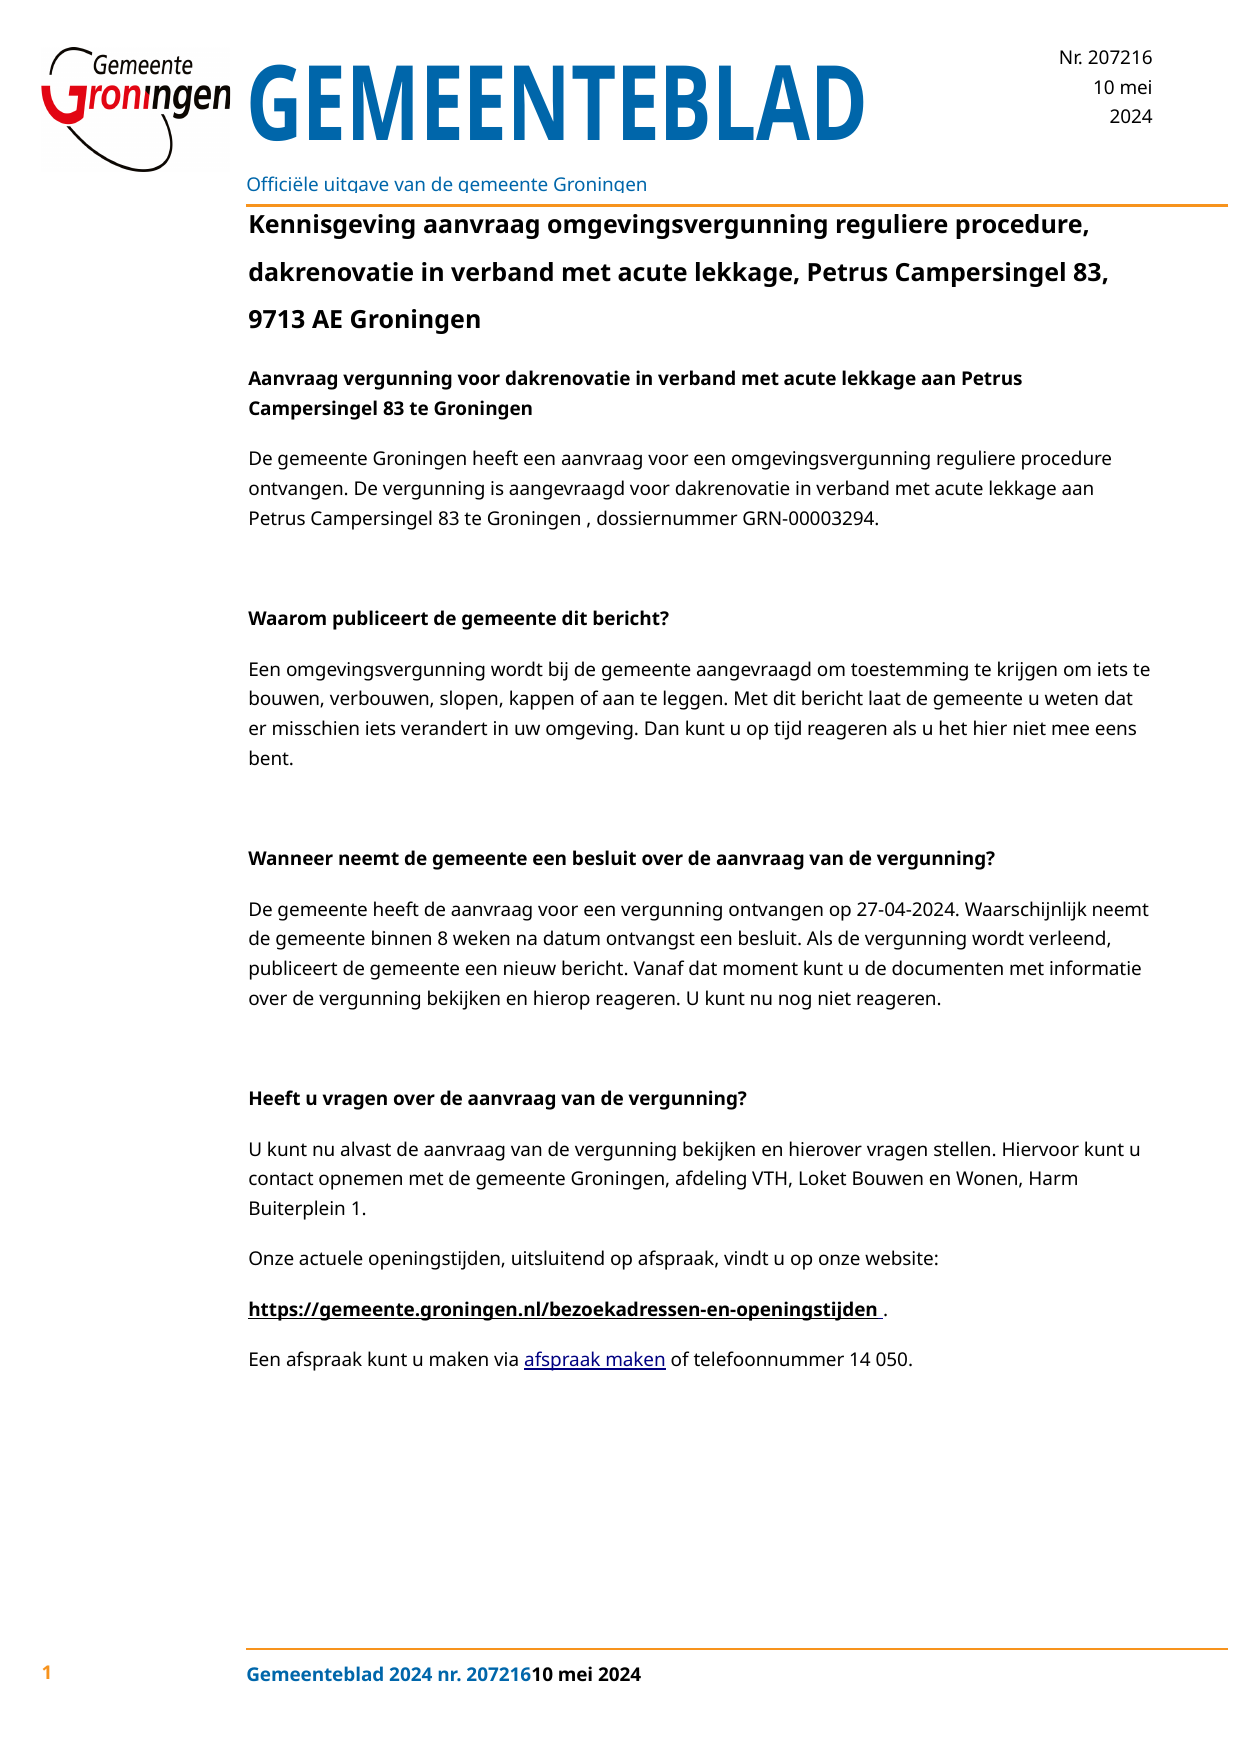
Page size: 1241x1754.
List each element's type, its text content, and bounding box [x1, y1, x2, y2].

text https://gemeente.groningen.nl/bezoekadressen-en-openingstijden . [248, 1296, 1152, 1322]
text Wanneer neemt de gemeente een besluit over de aanvraag van de vergunning? [248, 846, 1152, 871]
picture [41, 47, 231, 172]
text Onze actuele openingstijden, uitsluitend op afspraak, vindt u op onze website: [248, 1246, 1152, 1271]
text De gemeente heeft de aanvraag voor een vergunning ontvangen op 27-04-2024. Waarschijnlijk neemt de gemeente binnen 8 weken na datum ontvangst een besluit. Als de vergunning wordt verleend, publiceert de gemeente een nieuw bericht. Vanaf dat moment kunt u de documenten met informatie over de vergunning bekijken en hierop reageren. U kunt nu nog niet reageren. [248, 896, 1152, 1010]
text De gemeente Groningen heeft een aanvraag voor een omgevingsvergunning reguliere procedure ontvangen. De vergunning is aangevraagd voor dakrenovatie in verband met acute lekkage aan Petrus Campersingel 83 te Groningen , dossiernummer GRN-00003294. [248, 446, 1152, 530]
text Een afspraak kunt u maken via afspraak maken of telefoonnummer 14 050. [248, 1346, 1152, 1372]
text Waarom publiceert de gemeente dit bericht? [248, 606, 1152, 631]
text Kennisgeving aanvraag omgevingsvergunning reguliere procedure, dakrenovatie in verband met acute lekkage, Petrus Campersingel 83, 9713 AE Groningen [248, 207, 1152, 336]
text Een omgevingsvergunning wordt bij de gemeente aangevraagd om toestemming te krijgen om iets te bouwen, verbouwen, slopen, kappen of aan te leggen. Met dit bericht laat de gemeente u weten dat er misschien iets verandert in uw omgeving. Dan kunt u op tijd reageren als u het hier niet mee eens bent. [248, 656, 1152, 770]
text Aanvraag vergunning voor dakrenovatie in verband met acute lekkage aan Petrus Campersingel 83 te Groningen [248, 366, 1152, 421]
text Heeft u vragen over de aanvraag van de vergunning? [248, 1086, 1152, 1111]
text U kunt nu alvast de aanvraag van de vergunning bekijken en hierover vragen stellen. Hiervoor kunt u contact opnemen met de gemeente Groningen, afdeling VTH, Loket Bouwen en Wonen, Harm Buiterplein 1. [248, 1136, 1152, 1221]
